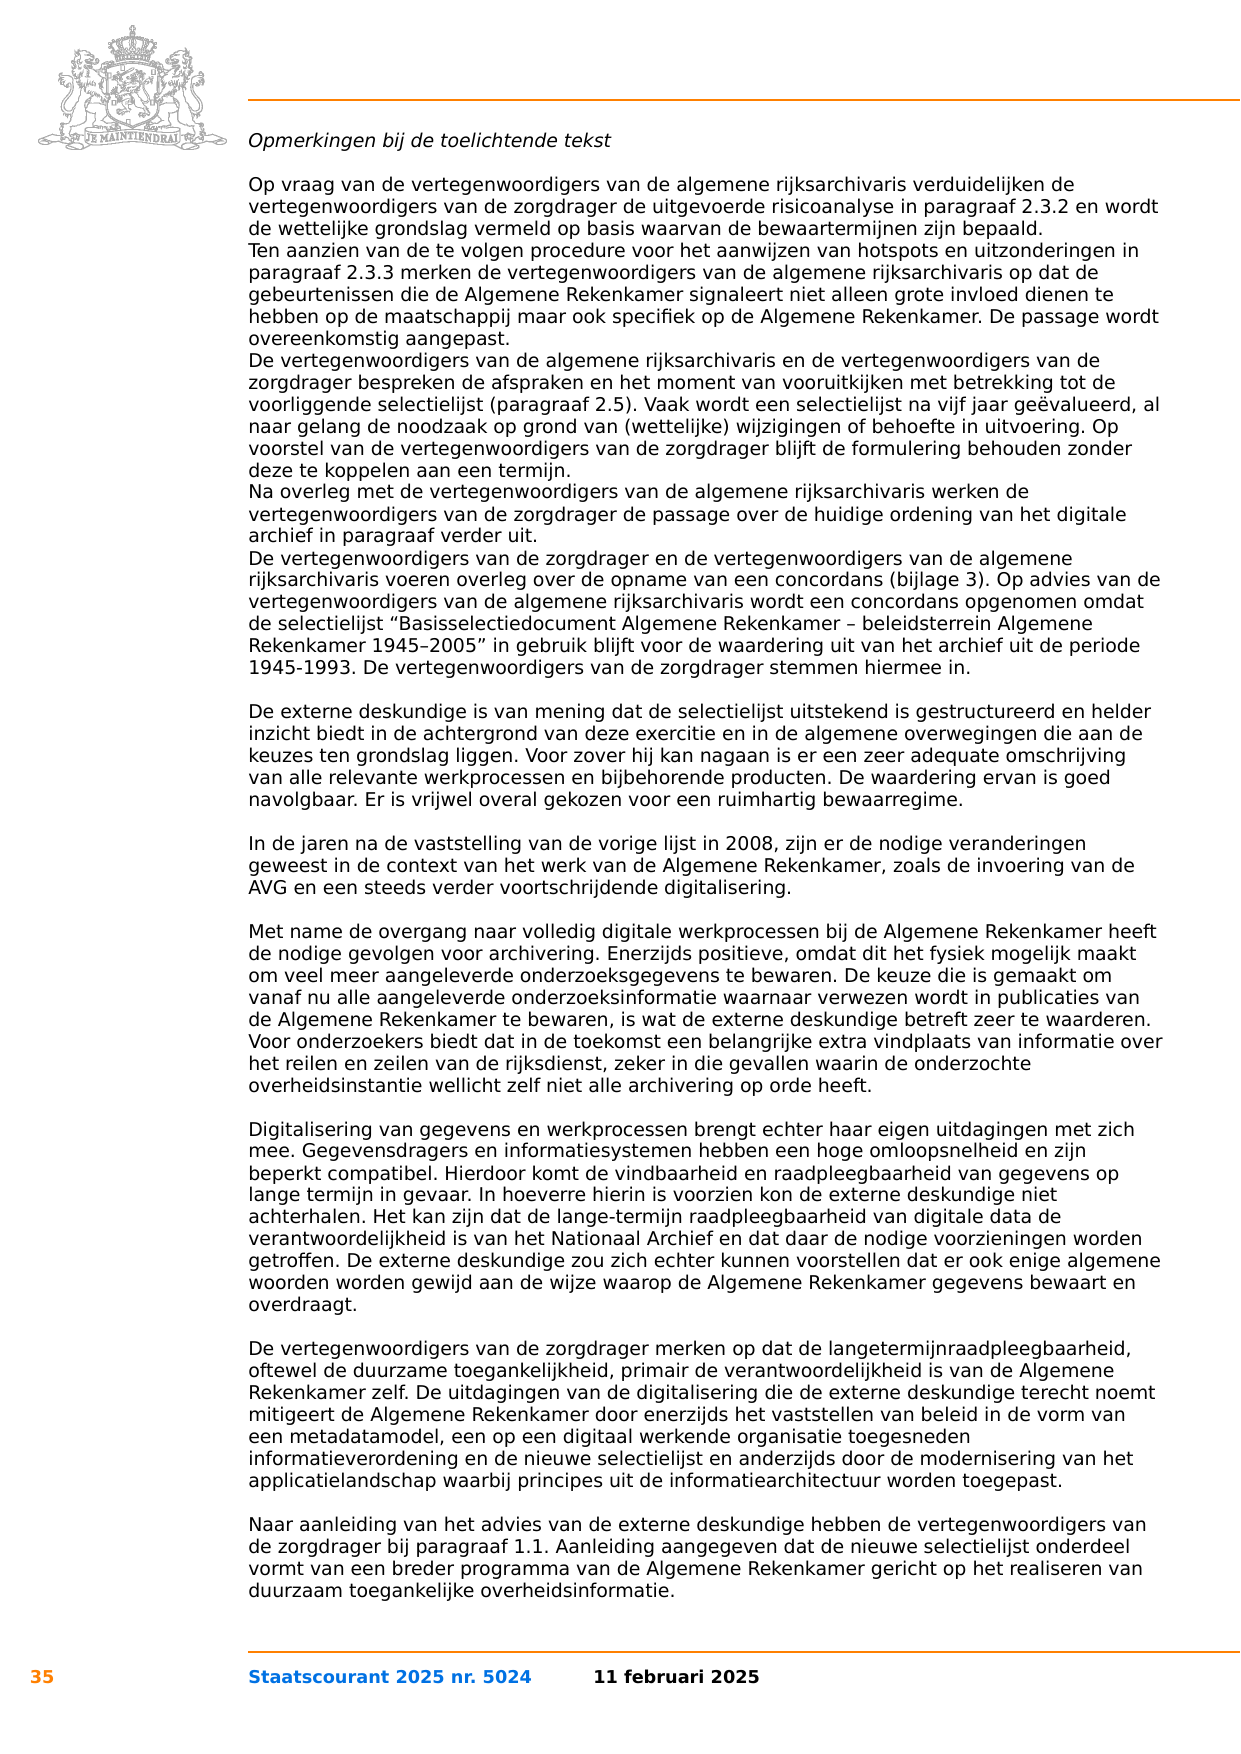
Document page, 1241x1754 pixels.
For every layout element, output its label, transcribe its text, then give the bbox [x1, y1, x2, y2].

picture [38, 25, 227, 150]
text Naar aanleiding van het advies van de externe deskundige hebben de vertegenwoordigers van de zorgdrager bij paragraaf 1.1. Aanleiding aangegeven dat de nieuwe selectielijst onderdeel vormt van een breder programma van de Algemene Rekenkamer gericht op het realiseren van duurzaam toegankelijke overheidsinformatie. [248, 1514, 1163, 1602]
text In de jaren na de vaststelling van de vorige lijst in 2008, zijn er de nodige veranderingen geweest in de context van het werk van de Algemene Rekenkamer, zoals de invoering van de AVG en een steeds verder voortschrijdende digitalisering. [248, 833, 1163, 899]
text Op vraag van de vertegenwoordigers van de algemene rijksarchivaris verduidelijken de vertegenwoordigers van de zorgdrager de uitgevoerde risicoanalyse in paragraaf 2.3.2 en wordt de wettelijke grondslag vermeld op basis waarvan de bewaartermijnen zijn bepaald. [248, 174, 1163, 240]
text De externe deskundige is van mening dat de selectielijst uitstekend is gestructureerd en helder inzicht biedt in de achtergrond van deze exercitie en in de algemene overwegingen die aan de keuzes ten grondslag liggen. Voor zover hij kan nagaan is er een zeer adequate omschrijving van alle relevante werkprocessen en bijbehorende producten. De waardering ervan is goed navolgbaar. Er is vrijwel overal gekozen voor een ruimhartig bewaarregime. [248, 701, 1163, 811]
subtitle Opmerkingen bij de toelichtende tekst [248, 130, 1163, 152]
text Digitalisering van gegevens en werkprocessen brengt echter haar eigen uitdagingen met zich mee. Gegevensdragers en informatiesystemen hebben een hoge omloopsnelheid en zijn beperkt compatibel. Hierdoor komt de vindbaarheid en raadpleegbaarheid van gegevens op lange termijn in gevaar. In hoeverre hierin is voorzien kon de externe deskundige niet achterhalen. Het kan zijn dat de lange-termijn raadpleegbaarheid van digitale data de verantwoordelijkheid is van het Nationaal Archief en dat daar de nodige voorzieningen worden getroffen. De externe deskundige zou zich echter kunnen voorstellen dat er ook enige algemene woorden worden gewijd aan de wijze waarop de Algemene Rekenkamer gegevens bewaart en overdraagt. [248, 1118, 1163, 1316]
text De vertegenwoordigers van de algemene rijksarchivaris en de vertegenwoordigers van de zorgdrager bespreken de afspraken en het moment van vooruitkijken met betrekking tot de voorliggende selectielijst (paragraaf 2.5). Vaak wordt een selectielijst na vijf jaar geëvalueerd, al naar gelang de noodzaak op grond van (wettelijke) wijzigingen of behoefte in uitvoering. Op voorstel van de vertegenwoordigers van de zorgdrager blijft de formulering behouden zonder deze te koppelen aan een termijn. [248, 349, 1163, 481]
text Met name de overgang naar volledig digitale werkprocessen bij de Algemene Rekenkamer heeft de nodige gevolgen voor archivering. Enerzijds positieve, omdat dit het fysiek mogelijk maakt om veel meer aangeleverde onderzoeksgegevens te bewaren. De keuze die is gemaakt om vanaf nu alle aangeleverde onderzoeksinformatie waarnaar verwezen wordt in publicaties van de Algemene Rekenkamer te bewaren, is wat de externe deskundige betreft zeer te waarderen. Voor onderzoekers biedt dat in de toekomst een belangrijke extra vindplaats van informatie over het reilen en zeilen van de rijksdienst, zeker in die gevallen waarin de onderzochte overheidsinstantie wellicht zelf niet alle archivering op orde heeft. [248, 921, 1163, 1097]
text Ten aanzien van de te volgen procedure voor het aanwijzen van hotspots en uitzonderingen in paragraaf 2.3.3 merken de vertegenwoordigers van de algemene rijksarchivaris op dat de gebeurtenissen die de Algemene Rekenkamer signaleert niet alleen grote invloed dienen te hebben op de maatschappij maar ook specifiek op de Algemene Rekenkamer. De passage wordt overeenkomstig aangepast. [248, 240, 1163, 349]
text Na overleg met de vertegenwoordigers van de algemene rijksarchivaris werken de vertegenwoordigers van de zorgdrager de passage over de huidige ordening van het digitale archief in paragraaf verder uit. [248, 481, 1163, 547]
text De vertegenwoordigers van de zorgdrager en de vertegenwoordigers van de algemene rijksarchivaris voeren overleg over de opname van een concordans (bijlage 3). Op advies van de vertegenwoordigers van de algemene rijksarchivaris wordt een concordans opgenomen omdat de selectielijst “Basisselectiedocument Algemene Rekenkamer – beleidsterrein Algemene Rekenkamer 1945–2005” in gebruik blijft voor de waardering uit van het archief uit de periode 1945-1993. De vertegenwoordigers van de zorgdrager stemmen hiermee in. [248, 547, 1163, 679]
text De vertegenwoordigers van de zorgdrager merken op dat de langetermijnraadpleegbaarheid, oftewel de duurzame toegankelijkheid, primair de verantwoordelijkheid is van de Algemene Rekenkamer zelf. De uitdagingen van de digitalisering die de externe deskundige terecht noemt mitigeert de Algemene Rekenkamer door enerzijds het vaststellen van beleid in de vorm van een metadatamodel, een op een digitaal werkende organisatie toegesneden informatieverordening en de nieuwe selectielijst en anderzijds door de modernisering van het applicatielandschap waarbij principes uit de informatiearchitectuur worden toegepast. [248, 1338, 1163, 1492]
